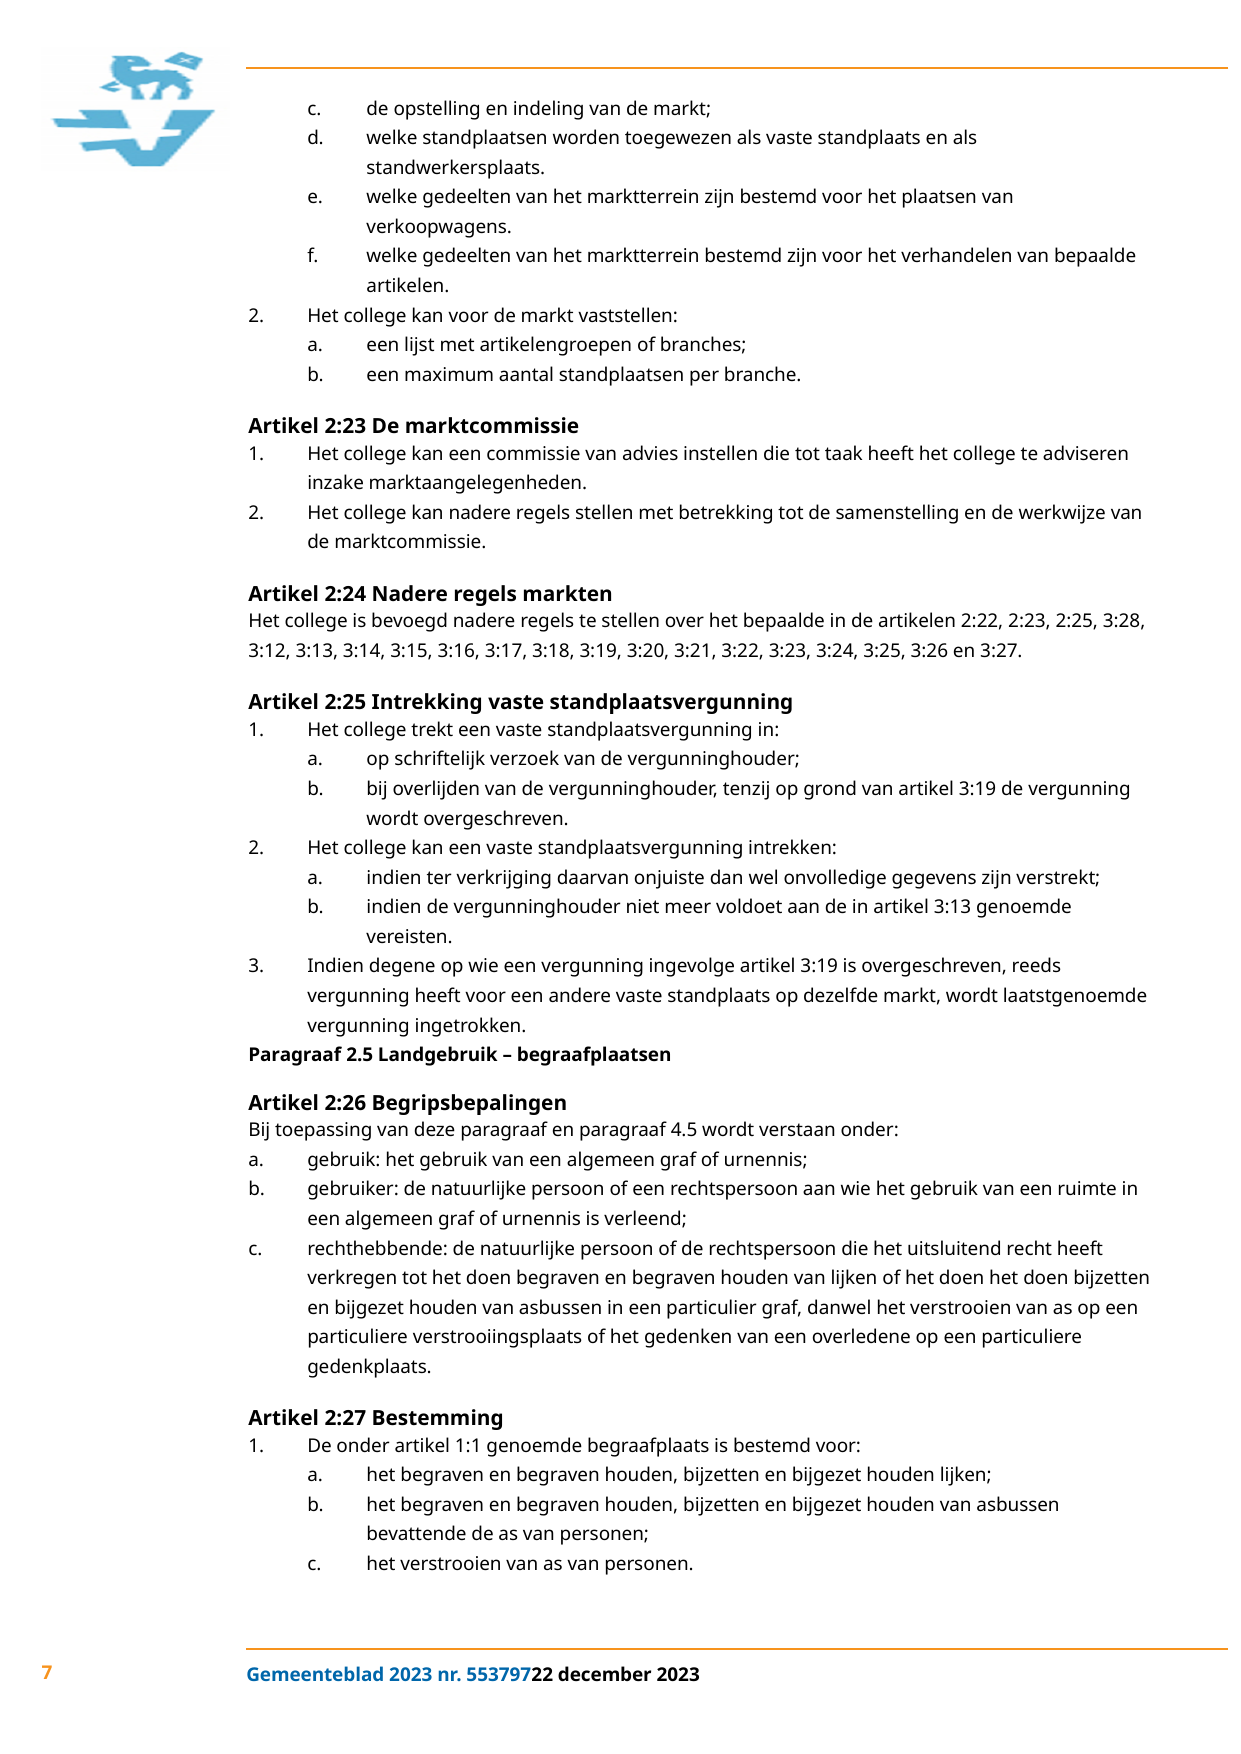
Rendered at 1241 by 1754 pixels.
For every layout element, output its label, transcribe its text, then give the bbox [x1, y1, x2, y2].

text Bij toepassing van deze paragraaf en paragraaf 4.5 wordt verstaan onder: [248, 1116, 1152, 1142]
picture [41, 47, 231, 172]
list een maximum aantal standplaatsen per branche. [307, 361, 1152, 387]
text Paragraaf 2.5 Landgebruik – begraafplaatsen [248, 1041, 1152, 1067]
list het verstrooien van as van personen. [307, 1550, 1152, 1576]
text Artikel 2:27 Bestemming [248, 1403, 1152, 1432]
list het begraven en begraven houden, bijzetten en bijgezet houden van asbussen bevattende de as van personen; [307, 1491, 1152, 1546]
list welke standplaatsen worden toegewezen als vaste standplaats en als standwerkersplaats. [307, 124, 1152, 180]
list welke gedeelten van het marktterrein bestemd zijn voor het verhandelen van bepaalde artikelen. [307, 243, 1152, 298]
list een lijst met artikelengroepen of branches; [307, 331, 1152, 357]
text Artikel 2:25 Intrekking vaste standplaatsvergunning [248, 687, 1152, 716]
list bij overlijden van de vergunninghouder, tenzij op grond van artikel 3:19 de vergunning wordt overgeschreven. [307, 775, 1152, 830]
list de opstelling en indeling van de markt; [307, 95, 1152, 121]
list Het college kan een commissie van advies instellen die tot taak heeft het college te adviseren inzake marktaangelegenheden. [248, 440, 1152, 495]
text Het college is bevoegd nadere regels te stellen over het bepaalde in de artikelen 2:22, 2:23, 2:25, 3:28, 3:12, 3:13, 3:14, 3:15, 3:16, 3:17, 3:18, 3:19, 3:20, 3:21, 3:22, 3:23, 3:24, 3:25, 3:26 en 3:27. [248, 607, 1152, 663]
list gebruik: het gebruik van een algemeen graf of urnennis; [248, 1146, 1152, 1172]
list Het college kan nadere regels stellen met betrekking tot de samenstelling en de werkwijze van de marktcommissie. [248, 499, 1152, 554]
list rechthebbende: de natuurlijke persoon of de rechtspersoon die het uitsluitend recht heeft verkregen tot het doen begraven en begraven houden van lijken of het doen het doen bijzetten en bijgezet houden van asbussen in een particulier graf, danwel het verstrooien van as op een particuliere verstrooiingsplaats of het gedenken van een overledene op een particuliere gedenkplaats. [248, 1235, 1152, 1379]
list Het college kan een vaste standplaatsvergunning intrekken: [248, 834, 1152, 860]
list Het college trekt een vaste standplaatsvergunning in: [248, 716, 1152, 742]
list het begraven en begraven houden, bijzetten en bijgezet houden lijken; [307, 1461, 1152, 1487]
text Artikel 2:26 Begripsbepalingen [248, 1088, 1152, 1116]
list indien de vergunninghouder niet meer voldoet aan de in artikel 3:13 genoemde vereisten. [307, 893, 1152, 949]
list welke gedeelten van het marktterrein zijn bestemd voor het plaatsen van verkoopwagens. [307, 183, 1152, 239]
text Artikel 2:23 De marktcommissie [248, 411, 1152, 440]
list indien ter verkrijging daarvan onjuiste dan wel onvolledige gegevens zijn verstrekt; [307, 864, 1152, 889]
list Het college kan voor de markt vaststellen: [248, 302, 1152, 328]
text Artikel 2:24 Nadere regels markten [248, 579, 1152, 607]
list gebruiker: de natuurlijke persoon of een rechtspersoon aan wie het gebruik van een ruimte in een algemeen graf of urnennis is verleend; [248, 1176, 1152, 1231]
list op schriftelijk verzoek van de vergunninghouder; [307, 746, 1152, 771]
list De onder artikel 1:1 genoemde begraafplaats is bestemd voor: [248, 1432, 1152, 1458]
list Indien degene op wie een vergunning ingevolge artikel 3:19 is overgeschreven, reeds vergunning heeft voor een andere vaste standplaats op dezelfde markt, wordt laatstgenoemde vergunning ingetrokken. [248, 953, 1152, 1037]
